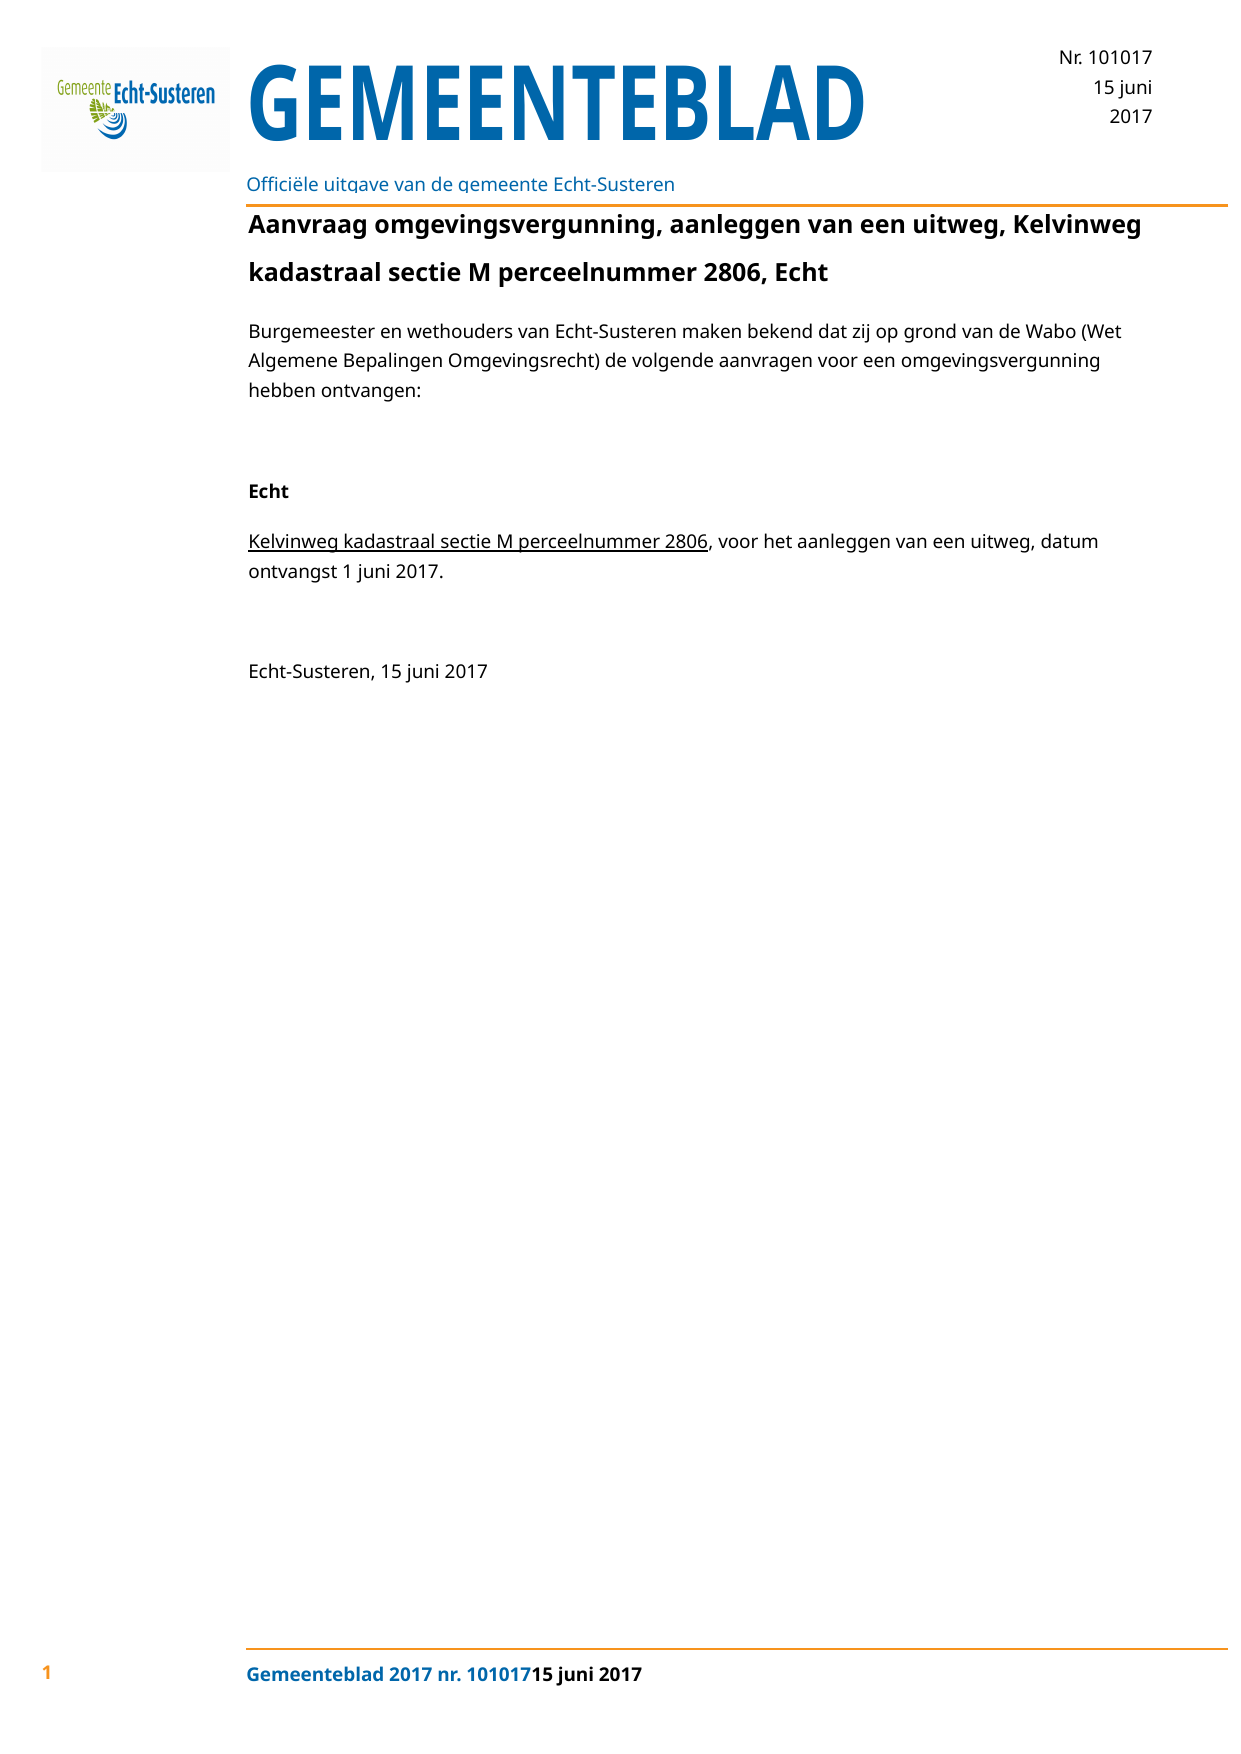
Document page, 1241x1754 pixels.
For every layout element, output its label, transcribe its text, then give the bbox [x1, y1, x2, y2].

text Echt-Susteren, 15 juni 2017 [248, 659, 1152, 684]
picture [41, 47, 231, 172]
text Aanvraag omgevingsvergunning, aanleggen van een uitweg, Kelvinweg kadastraal sectie M perceelnummer 2806, Echt [248, 207, 1152, 288]
text Echt [248, 478, 1152, 504]
text Burgemeester en wethouders van Echt-Susteren maken bekend dat zij op grond van de Wabo (Wet Algemene Bepalingen Omgevingsrecht) de volgende aanvragen voor een omgevingsvergunning hebben ontvangen: [248, 318, 1152, 403]
text Kelvinweg kadastraal sectie M perceelnummer 2806, voor het aanleggen van een uitweg, datum ontvangst 1 juni 2017. [248, 528, 1152, 584]
